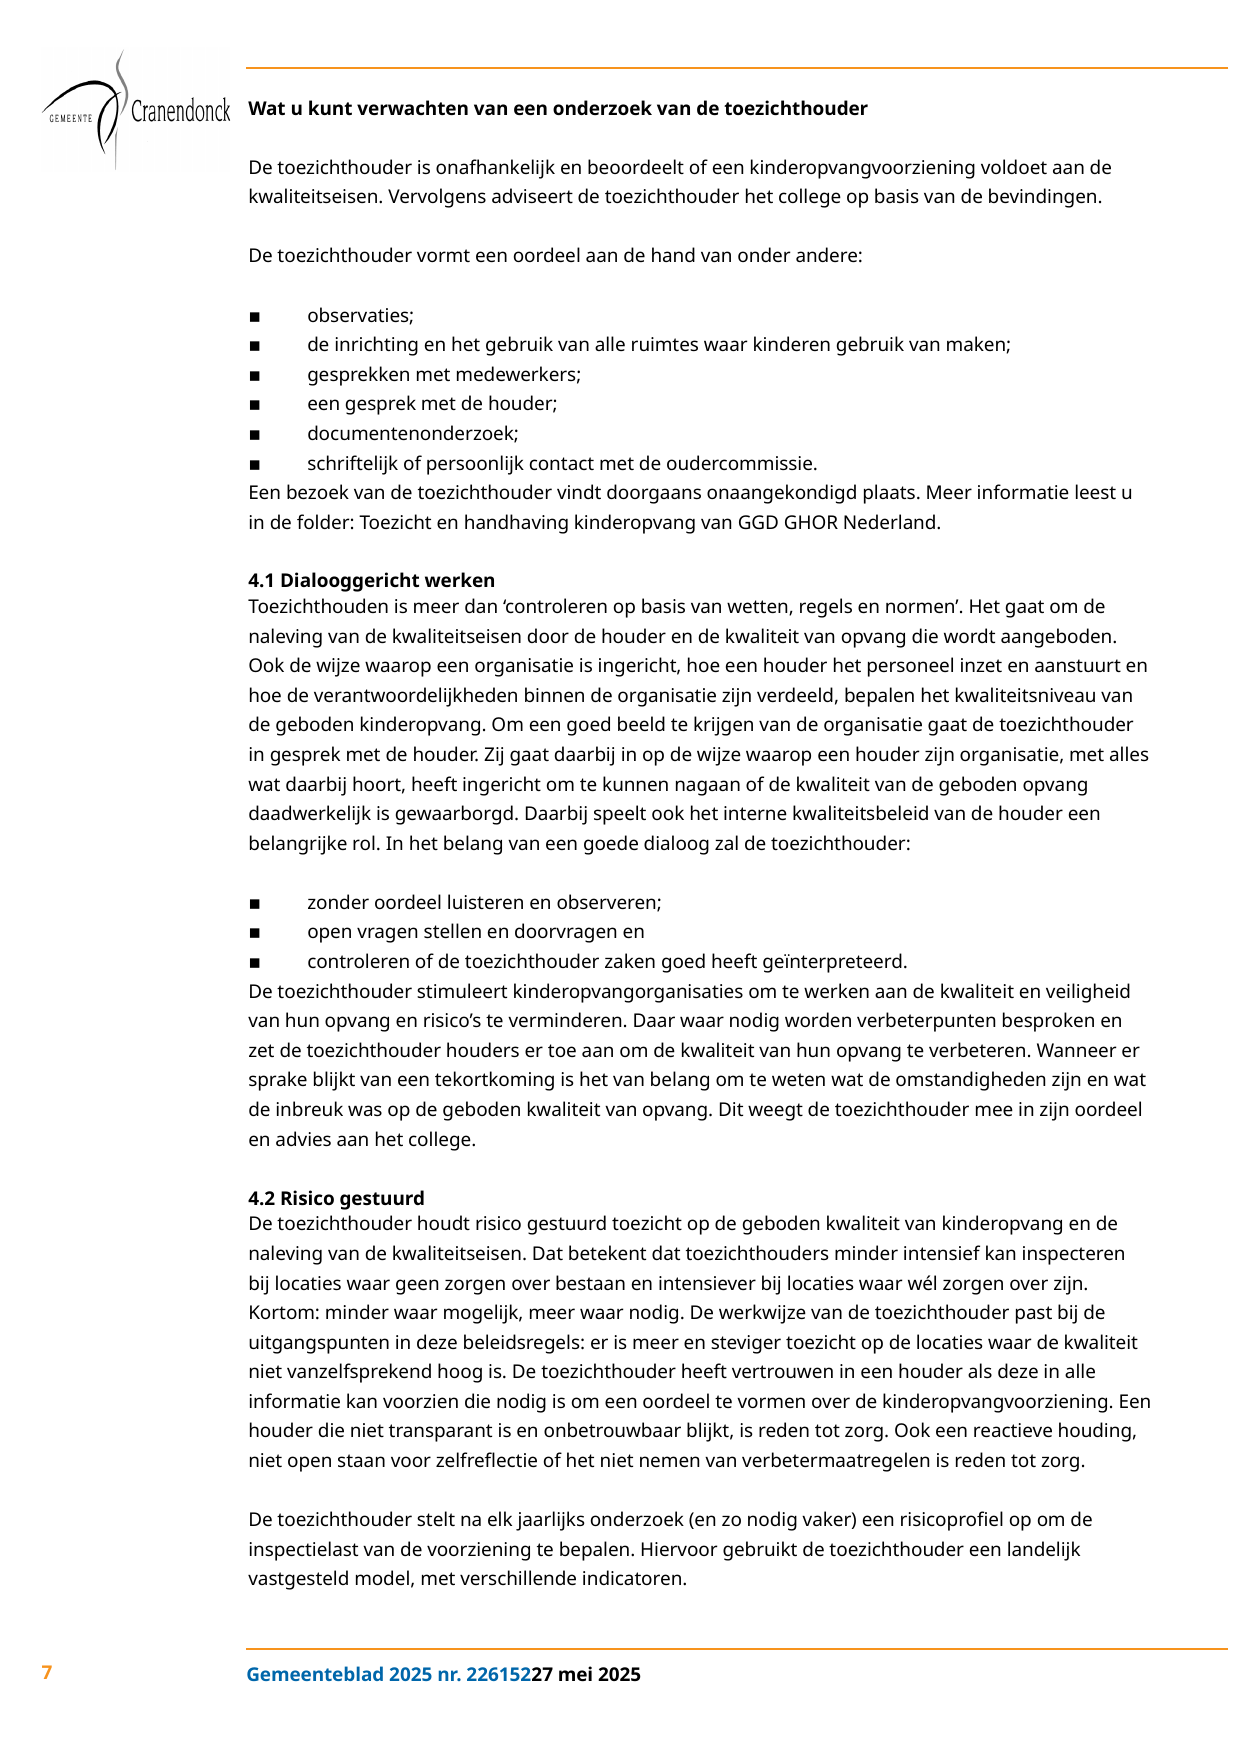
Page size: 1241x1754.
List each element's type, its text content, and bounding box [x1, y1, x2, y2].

picture [41, 47, 231, 172]
text De toezichthouder houdt risico gestuurd toezicht op de geboden kwaliteit van kinderopvang en de naleving van de kwaliteitseisen. Dat betekent dat toezichthouders minder intensief kan inspecteren bij locaties waar geen zorgen over bestaan en intensiever bij locaties waar wél zorgen over zijn. Kortom: minder waar mogelijk, meer waar nodig. De werkwijze van de toezichthouder past bij de uitgangspunten in deze beleidsregels: er is meer en steviger toezicht op de locaties waar de kwaliteit niet vanzelfsprekend hoog is. De toezichthouder heeft vertrouwen in een houder als deze in alle informatie kan voorzien die nodig is om een oordeel te vormen over de kinderopvangvoorziening. Een houder die niet transparant is en onbetrouwbaar blijkt, is reden tot zorg. Ook een reactieve houding, niet open staan voor zelfreflectie of het niet nemen van verbetermaatregelen is reden tot zorg. [248, 1211, 1152, 1473]
text 4.2 Risico gestuurd [248, 1185, 1152, 1211]
list controleren of de toezichthouder zaken goed heeft geïnterpreteerd. [248, 948, 1152, 974]
list zonder oordeel luisteren en observeren; [248, 889, 1152, 915]
list open vragen stellen en doorvragen en [248, 919, 1152, 944]
text Toezichthouden is meer dan ‘controleren op basis van wetten, regels en normen’. Het gaat om de naleving van de kwaliteitseisen door de houder en de kwaliteit van opvang die wordt aangeboden. Ook de wijze waarop een organisatie is ingericht, hoe een houder het personeel inzet en aanstuurt en hoe de verantwoordelijkheden binnen de organisatie zijn verdeeld, bepalen het kwaliteitsniveau van de geboden kinderopvang. Om een goed beeld te krijgen van de organisatie gaat de toezichthouder in gesprek met de houder. Zij gaat daarbij in op de wijze waarop een houder zijn organisatie, met alles wat daarbij hoort, heeft ingericht om te kunnen nagaan of de kwaliteit van de geboden opvang daadwerkelijk is gewaarborgd. Daarbij speelt ook het interne kwaliteitsbeleid van de houder een belangrijke rol. In het belang van een goede dialoog zal de toezichthouder: [248, 593, 1152, 856]
table_header Wat u kunt verwachten van een onderzoek van de toezichthouder De toezichthouder is onafhankelijk en beoordeelt of een kinderopvangvoorziening voldoet aan de kwaliteitseisen. Vervolgens adviseert de toezichthouder het college op basis van de bevindingen. De toezichthouder vormt een oordeel aan de hand van onder andere: observaties; de inrichting en het gebruik van alle ruimtes waar kinderen gebruik van maken; gesprekken met medewerkers; een gesprek met de houder; documentenonderzoek; schriftelijk of persoonlijk contact met de oudercommissie. Een bezoek van de toezichthouder vindt doorgaans onaangekondigd plaats. Meer informatie leest u in de folder: Toezicht en handhaving kinderopvang van GGD GHOR Nederland. [248, 95, 1152, 535]
text De toezichthouder stimuleert kinderopvangorganisaties om te werken aan de kwaliteit en veiligheid van hun opvang en risico’s te verminderen. Daar waar nodig worden verbeterpunten besproken en zet de toezichthouder houders er toe aan om de kwaliteit van hun opvang te verbeteren. Wanneer er sprake blijkt van een tekortkoming is het van belang om te weten wat de omstandigheden zijn en wat de inbreuk was op de geboden kwaliteit van opvang. Dit weegt de toezichthouder mee in zijn oordeel en advies aan het college. [248, 978, 1152, 1151]
text De toezichthouder stelt na elk jaarlijks onderzoek (en zo nodig vaker) een risicoprofiel op om de inspectielast van de voorziening te bepalen. Hiervoor gebruikt de toezichthouder een landelijk vastgesteld model, met verschillende indicatoren. [248, 1506, 1152, 1591]
text 4.1 Dialooggericht werken [248, 567, 1152, 593]
